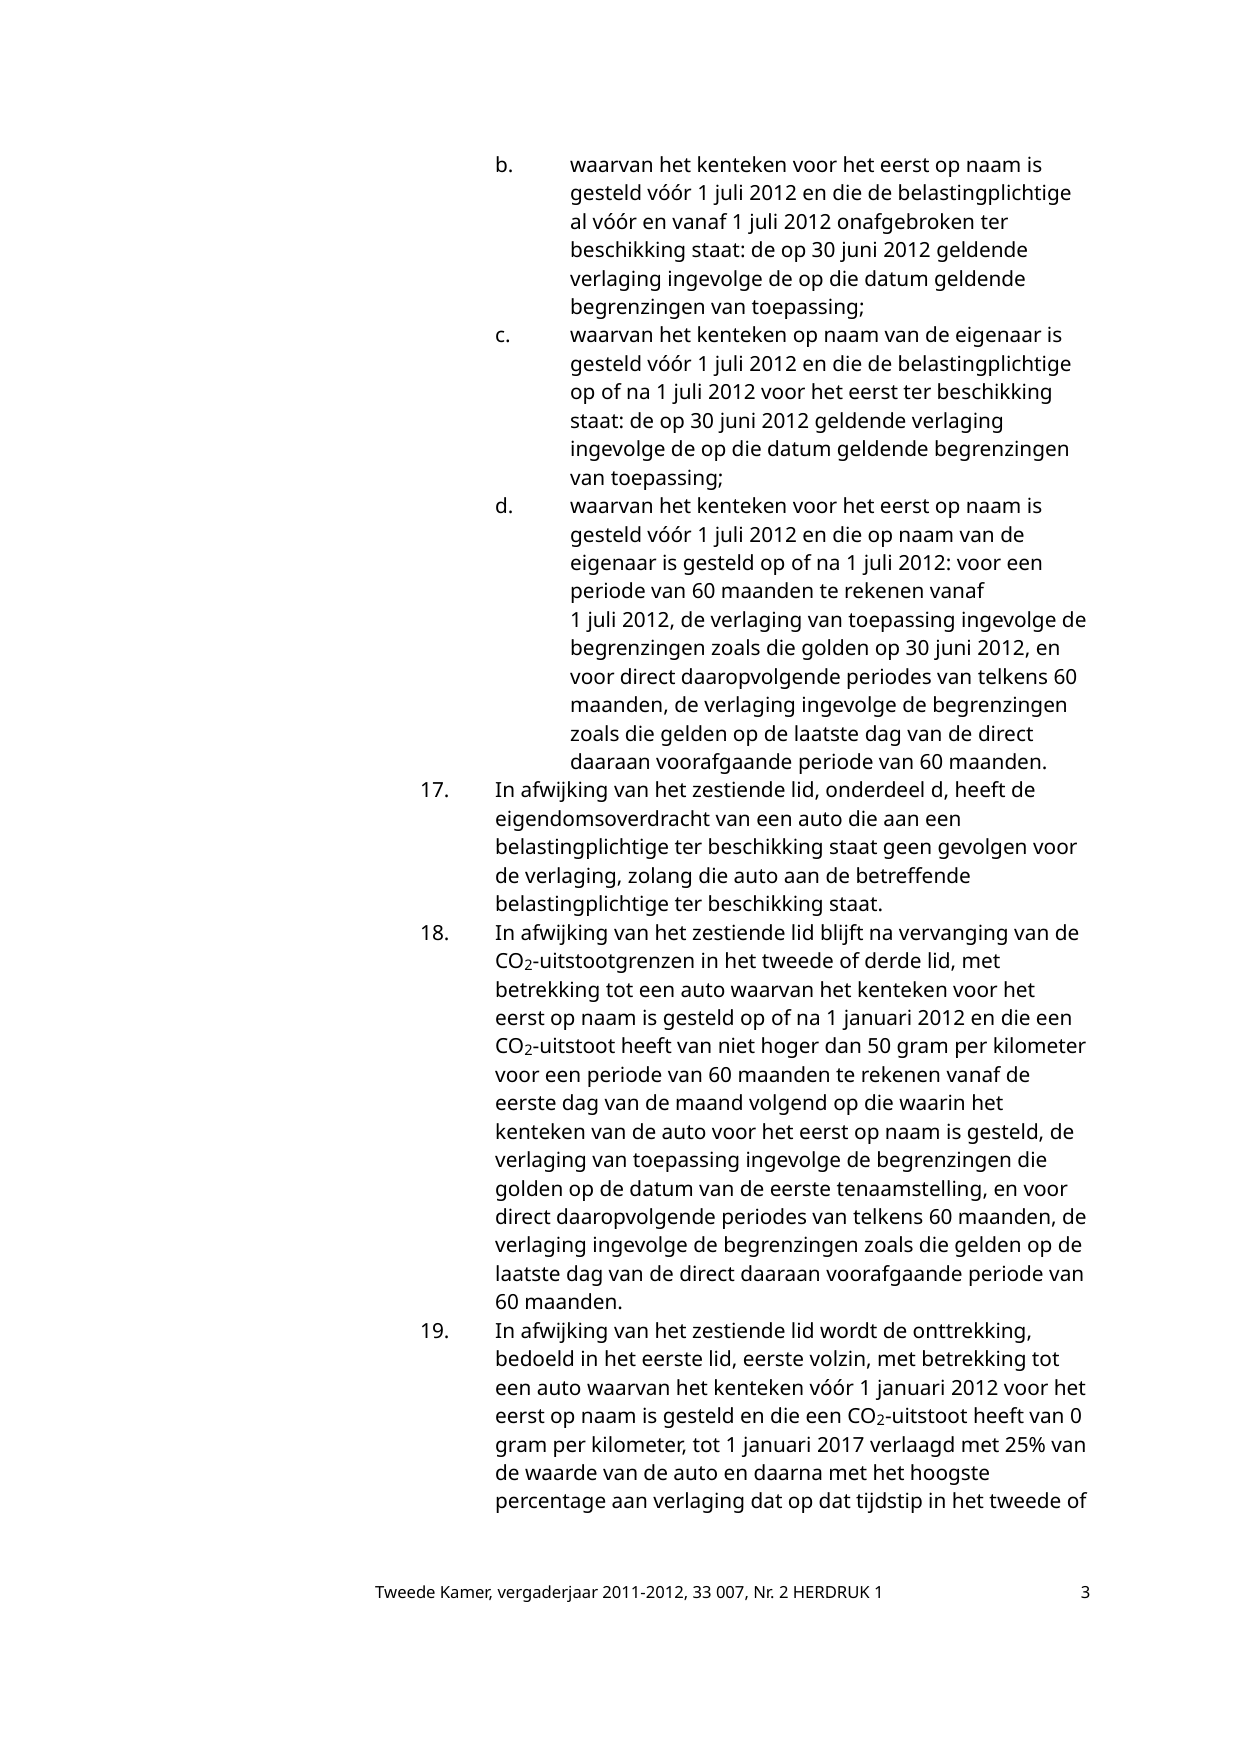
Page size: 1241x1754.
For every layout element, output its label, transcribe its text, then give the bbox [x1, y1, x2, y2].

list waarvan het kenteken op naam van de eigenaar is gesteld vóór 1 juli 2012 en die de belastingplichtige op of na 1 juli 2012 voor het eerst ter beschikking staat: de op 30 juni 2012 geldende verlaging ingevolge de op die datum geldende begrenzingen van toepassing; [495, 321, 1090, 491]
list waarvan het kenteken voor het eerst op naam is gesteld vóór 1 juli 2012 en die op naam van de eigenaar is gesteld op of na 1 juli 2012: voor een periode van 60 maanden te rekenen vanaf 1 juli 2012, de verlaging van toepassing ingevolge de begrenzingen zoals die golden op 30 juni 2012, en voor direct daaropvolgende periodes van telkens 60 maanden, de verlaging ingevolge de begrenzingen zoals die gelden op de laatste dag van de direct daaraan voorafgaande periode van 60 maanden. [495, 491, 1090, 776]
list In afwijking van het zestiende lid, onderdeel d, heeft de eigendomsoverdracht van een auto die aan een belastingplichtige ter beschikking staat geen gevolgen voor de verlaging, zolang die auto aan de betreffende belastingplichtige ter beschikking staat. [420, 776, 1090, 918]
list waarvan het kenteken voor het eerst op naam is gesteld vóór 1 juli 2012 en die de belastingplichtige al vóór en vanaf 1 juli 2012 onafgebroken ter beschikking staat: de op 30 juni 2012 geldende verlaging ingevolge de op die datum geldende begrenzingen van toepassing; [495, 150, 1090, 321]
list In afwijking van het zestiende lid blijft na vervanging van de CO2-uitstootgrenzen in het tweede of derde lid, met betrekking tot een auto waarvan het kenteken voor het eerst op naam is gesteld op of na 1 januari 2012 en die een CO2-uitstoot heeft van niet hoger dan 50 gram per kilometer voor een periode van 60 maanden te rekenen vanaf de eerste dag van de maand volgend op die waarin het kenteken van de auto voor het eerst op naam is gesteld, de verlaging van toepassing ingevolge de begrenzingen die golden op de datum van de eerste tenaamstelling, en voor direct daaropvolgende periodes van telkens 60 maanden, de verlaging ingevolge de begrenzingen zoals die gelden op de laatste dag van de direct daaraan voorafgaande periode van 60 maanden. [420, 918, 1090, 1316]
list In afwijking van het zestiende lid wordt de onttrekking, bedoeld in het eerste lid, eerste volzin, met betrekking tot een auto waarvan het kenteken vóór 1 januari 2012 voor het eerst op naam is gesteld en die een CO2-uitstoot heeft van 0 gram per kilometer, tot 1 januari 2017 verlaagd met 25% van de waarde van de auto en daarna met het hoogste percentage aan verlaging dat op dat tijdstip in het tweede of [420, 1316, 1090, 1515]
